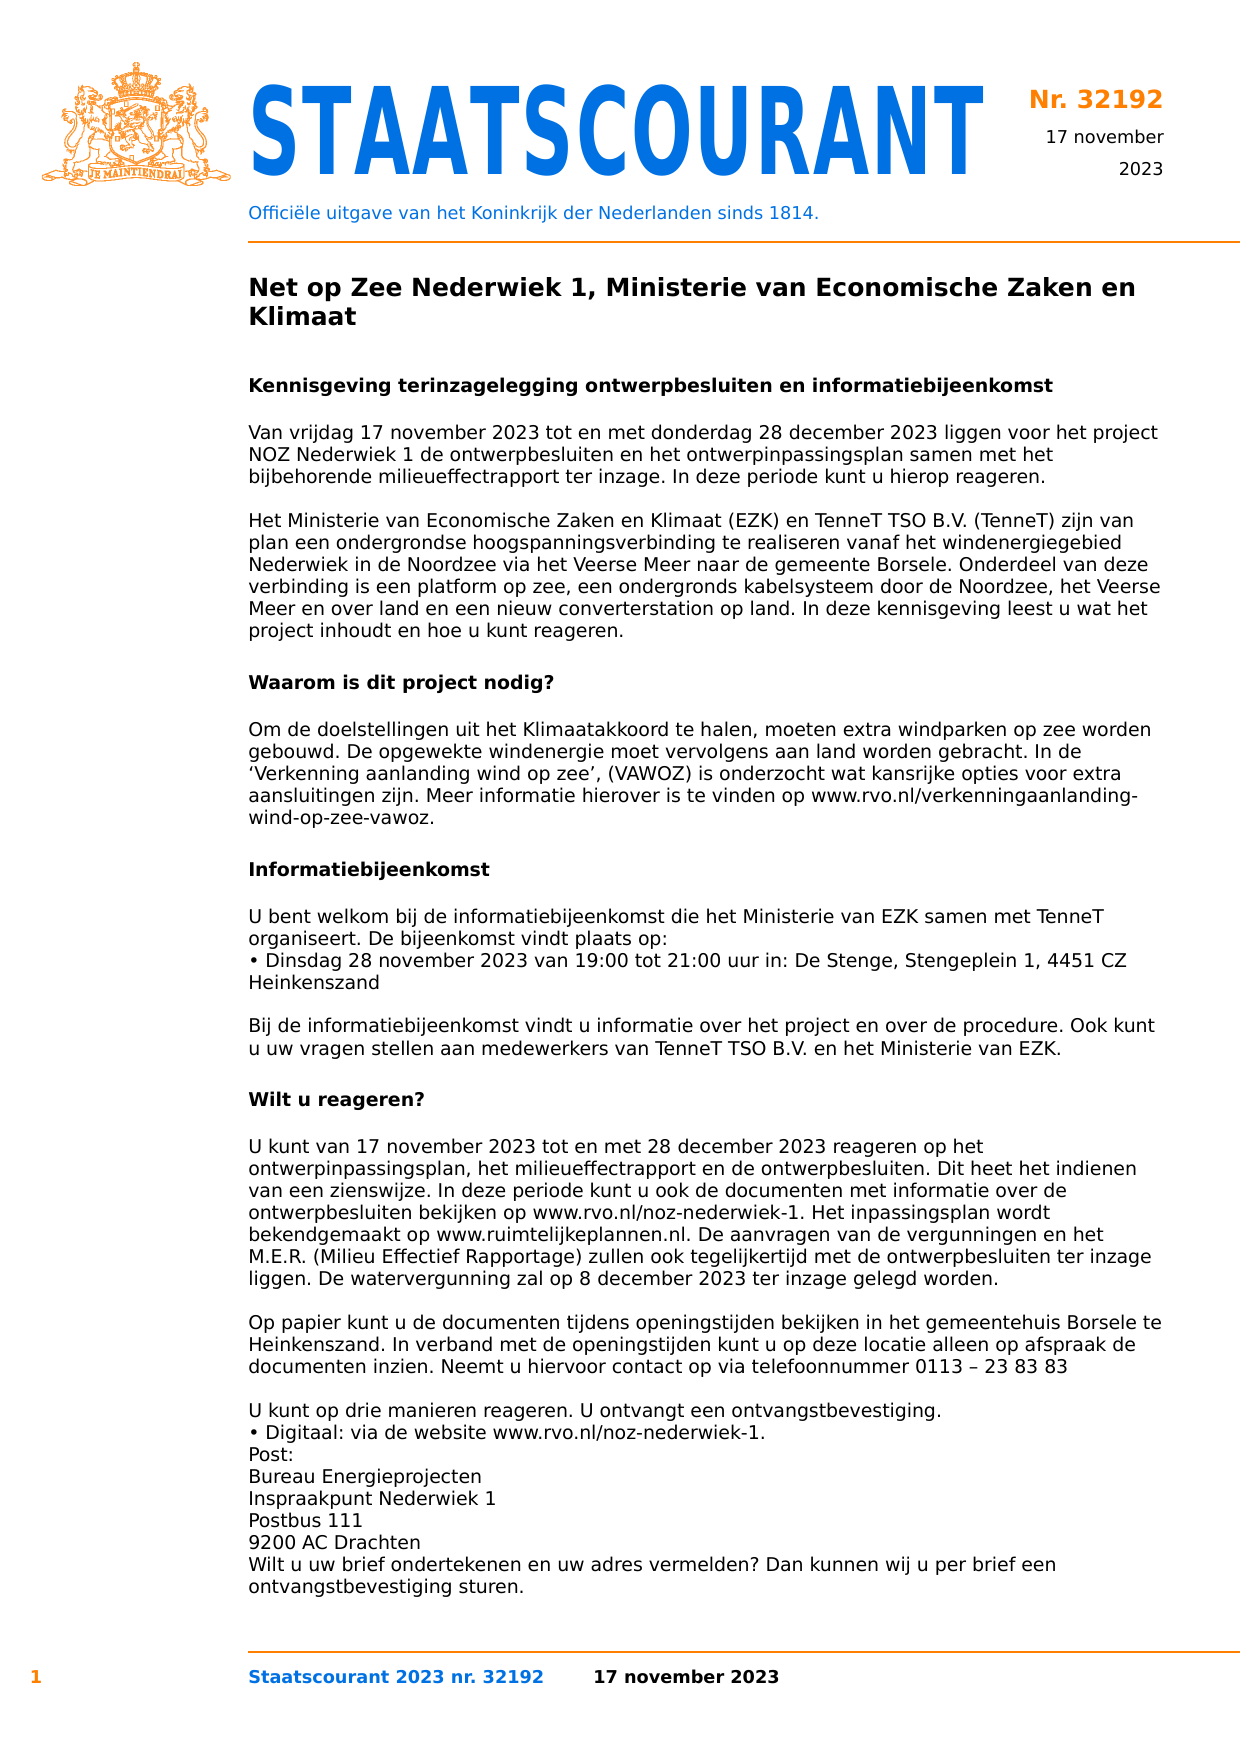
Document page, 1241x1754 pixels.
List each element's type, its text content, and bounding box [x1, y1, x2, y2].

text Bij de informatiebijeenkomst vindt u informatie over het project en over de procedure. Ook kunt u uw vragen stellen aan medewerkers van TenneT TSO B.V. en het Ministerie van EZK. [248, 1015, 1163, 1059]
table_cell Officiële uitgave van het Koninkrijk der Nederlanden sinds 1814. [248, 203, 1240, 241]
text Op papier kunt u de documenten tijdens openingstijden bekijken in het gemeentehuis Borsele te Heinkenszand. In verband met de openingstijden kunt u op deze locatie alleen op afspraak de documenten inzien. Neemt u hiervoor contact op via telefoonnummer 0113 – 23 83 83 [248, 1312, 1163, 1378]
text U kunt op drie manieren reageren. U ontvangt een ontvangstbevestiging. [248, 1400, 1163, 1422]
table_cell 17 november [998, 121, 1240, 153]
text • Dinsdag 28 november 2023 van 19:00 tot 21:00 uur in: De Stenge, Stengeplein 1, 4451 CZ Heinkenszand [248, 949, 1163, 993]
text Het Ministerie van Economische Zaken en Klimaat (EZK) en TenneT TSO B.V. (TenneT) zijn van plan een ondergrondse hoogspanningsverbinding te realiseren vanaf het windenergiegebied Nederwiek in de Noordzee via het Veerse Meer naar de gemeente Borsele. Onderdeel van deze verbinding is een platform op zee, een ondergronds kabelsysteem door de Noordzee, het Veerse Meer en over land en een nieuw converterstation op land. In deze kennisgeving leest u wat het project inhoudt en hoe u kunt reageren. [248, 510, 1163, 642]
table_header [25, 62, 248, 241]
text U kunt van 17 november 2023 tot en met 28 december 2023 reageren op het ontwerpinpassingsplan, het milieueffectrapport en de ontwerpbesluiten. Dit heet het indienen van een zienswijze. In deze periode kunt u ook de documenten met informatie over de ontwerpbesluiten bekijken op www.rvo.nl/noz-nederwiek-1. Het inpassingsplan wordt bekendgemaakt op www.ruimtelijkeplannen.nl. De aanvragen van de vergunningen en het M.E.R. (Milieu Effectief Rapportage) zullen ook tegelijkertijd met de ontwerpbesluiten ter inzage liggen. De watervergunning zal op 8 december 2023 ter inzage gelegd worden. [248, 1136, 1163, 1290]
subtitle Net op Zee Nederwiek 1, Ministerie van Economische Zaken en Klimaat [248, 273, 1163, 331]
text Wilt u uw brief ondertekenen en uw adres vermelden? Dan kunnen wij u per brief een ontvangstbevestiging sturen. [248, 1554, 1163, 1598]
table_header STAATSCOURANT [248, 62, 998, 203]
subtitle Informatiebijeenkomst [248, 859, 1163, 881]
text U bent welkom bij de informatiebijeenkomst die het Ministerie van EZK samen met TenneT organiseert. De bijeenkomst vindt plaats op: [248, 906, 1163, 949]
text • Digitaal: via de website www.rvo.nl/noz-nederwiek-1. [248, 1422, 1163, 1444]
subtitle Kennisgeving terinzagelegging ontwerpbesluiten en informatiebijeenkomst [248, 375, 1163, 397]
subtitle Wilt u reageren? [248, 1089, 1163, 1111]
text Bureau Energieprojecten [248, 1466, 1163, 1488]
subtitle Waarom is dit project nodig? [248, 672, 1163, 694]
text Post: [248, 1444, 1163, 1466]
text Om de doelstellingen uit het Klimaatakkoord te halen, moeten extra windparken op zee worden gebouwd. De opgewekte windenergie moet vervolgens aan land worden gebracht. In de ‘Verkenning aanlanding wind op zee’, (VAWOZ) is onderzocht wat kansrijke opties voor extra aansluitingen zijn. Meer informatie hierover is te vinden op www.rvo.nl/verkenningaanlanding-wind-op-zee-vawoz. [248, 719, 1163, 829]
table_header Nr. 32192 [998, 62, 1240, 121]
text 9200 AC Drachten [248, 1532, 1163, 1554]
text Van vrijdag 17 november 2023 tot en met donderdag 28 december 2023 liggen voor het project NOZ Nederwiek 1 de ontwerpbesluiten en het ontwerpinpassingsplan samen met het bijbehorende milieueffectrapport ter inzage. In deze periode kunt u hierop reageren. [248, 422, 1163, 488]
table_cell 2023 [998, 153, 1240, 203]
text Postbus 111 [248, 1510, 1163, 1532]
text Inspraakpunt Nederwiek 1 [248, 1488, 1163, 1510]
picture [41, 62, 231, 186]
